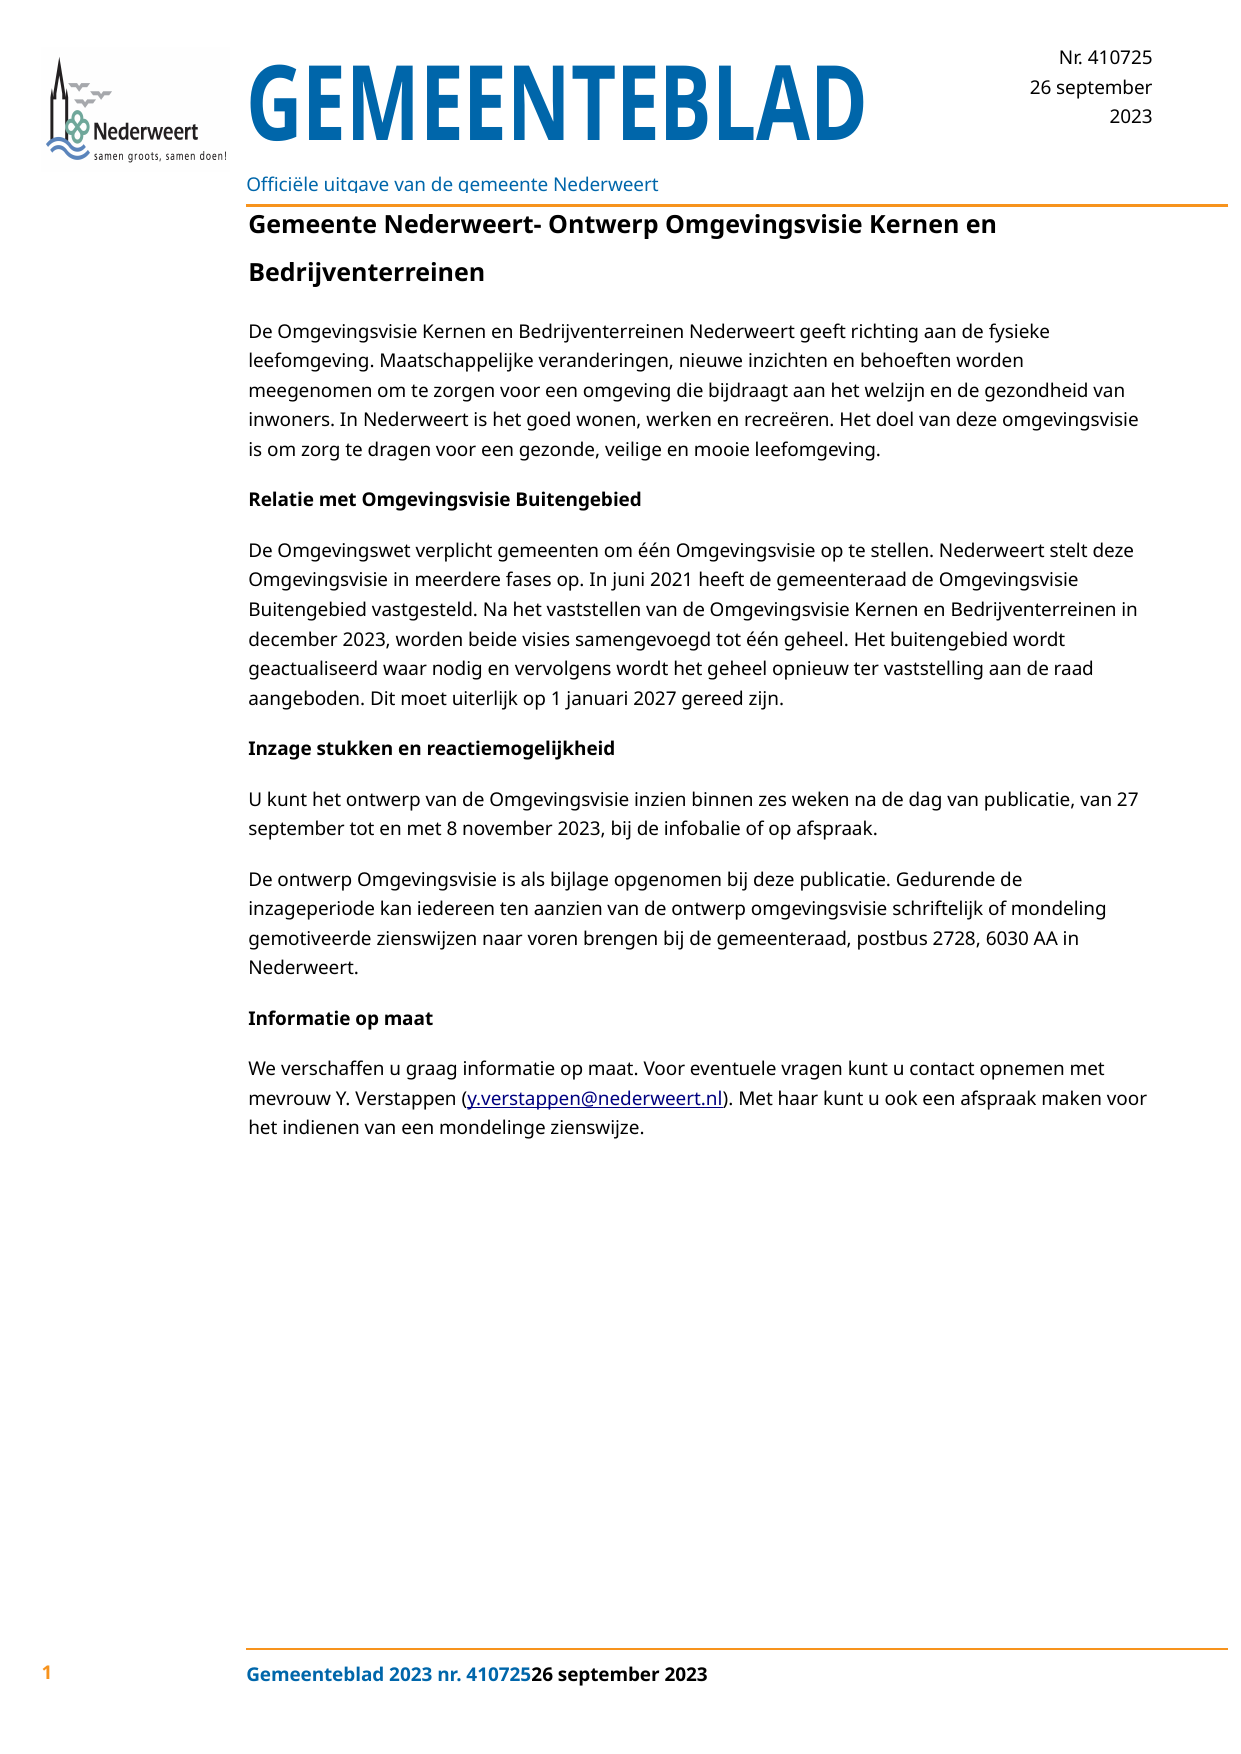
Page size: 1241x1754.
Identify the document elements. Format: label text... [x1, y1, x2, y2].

text U kunt het ontwerp van de Omgevingsvisie inzien binnen zes weken na de dag van publicatie, van 27 september tot en met 8 november 2023, bij de infobalie of op afspraak. [248, 786, 1152, 841]
picture [41, 47, 231, 172]
text Gemeente Nederweert- Ontwerp Omgevingsvisie Kernen en Bedrijventerreinen [248, 207, 1152, 288]
text Relatie met Omgevingsvisie Buitengebied [248, 487, 1152, 512]
text We verschaffen u graag informatie op maat. Voor eventuele vragen kunt u contact opnemen met mevrouw Y. Verstappen (y.verstappen@nederweert.nl). Met haar kunt u ook een afspraak maken voor het indienen van een mondelinge zienswijze. [248, 1055, 1152, 1140]
text De ontwerp Omgevingsvisie is als bijlage opgenomen bij deze publicatie. Gedurende de inzageperiode kan iedereen ten aanzien van de ontwerp omgevingsvisie schriftelijk of mondeling gemotiveerde zienswijzen naar voren brengen bij de gemeenteraad, postbus 2728, 6030 AA in Nederweert. [248, 866, 1152, 980]
text De Omgevingswet verplicht gemeenten om één Omgevingsvisie op te stellen. Nederweert stelt deze Omgevingsvisie in meerdere fases op. In juni 2021 heeft de gemeenteraad de Omgevingsvisie Buitengebied vastgesteld. Na het vaststellen van de Omgevingsvisie Kernen en Bedrijventerreinen in december 2023, worden beide visies samengevoegd tot één geheel. Het buitengebied wordt geactualiseerd waar nodig en vervolgens wordt het geheel opnieuw ter vaststelling aan de raad aangeboden. Dit moet uiterlijk op 1 januari 2027 gereed zijn. [248, 537, 1152, 711]
text Inzage stukken en reactiemogelijkheid [248, 735, 1152, 761]
text De Omgevingsvisie Kernen en Bedrijventerreinen Nederweert geeft richting aan de fysieke leefomgeving. Maatschappelijke veranderingen, nieuwe inzichten en behoeften worden meegenomen om te zorgen voor een omgeving die bijdraagt aan het welzijn en de gezondheid van inwoners. In Nederweert is het goed wonen, werken en recreëren. Het doel van deze omgevingsvisie is om zorg te dragen voor een gezonde, veilige en mooie leefomgeving. [248, 318, 1152, 462]
text Informatie op maat [248, 1005, 1152, 1031]
